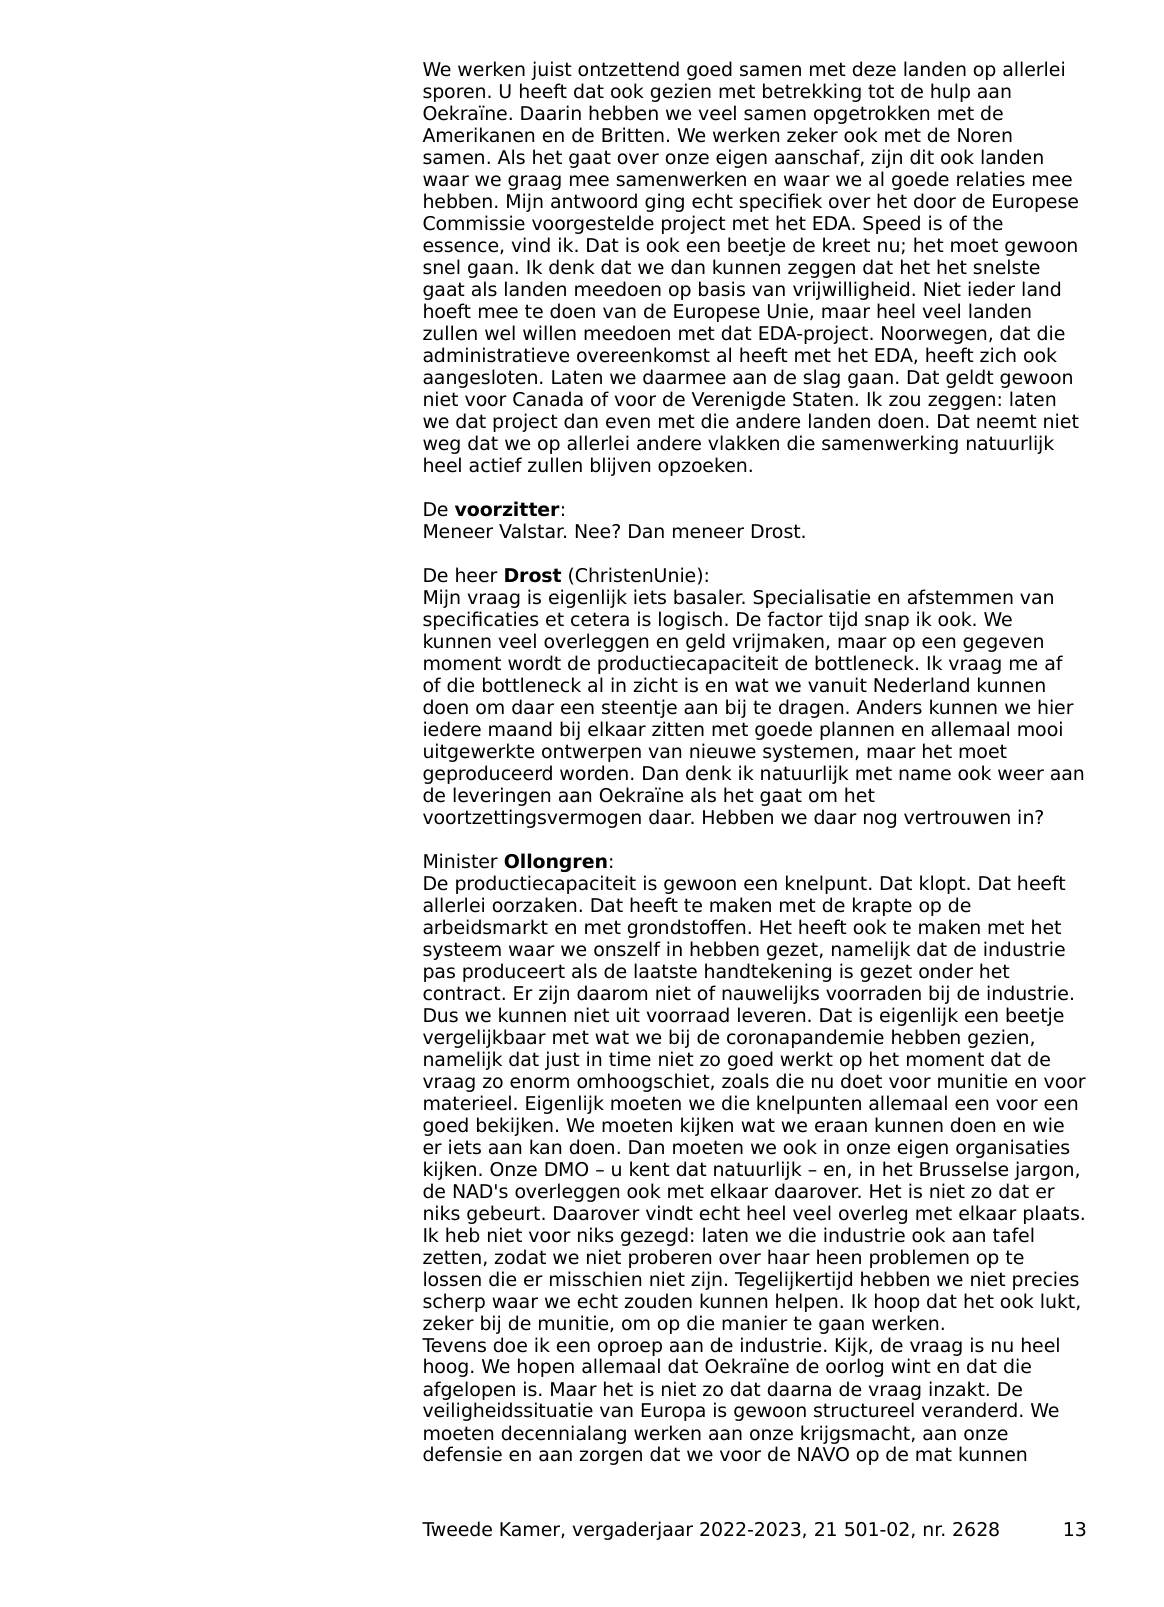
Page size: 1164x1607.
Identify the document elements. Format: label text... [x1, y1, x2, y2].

text De productiecapaciteit is gewoon een knelpunt. Dat klopt. Dat heeft allerlei oorzaken. Dat heeft te maken met de krapte op de arbeidsmarkt en met grondstoffen. Het heeft ook te maken met het systeem waar we onszelf in hebben gezet, namelijk dat de industrie pas produceert als de laatste handtekening is gezet onder het contract. Er zijn daarom niet of nauwelijks voorraden bij de industrie. Dus we kunnen niet uit voorraad leveren. Dat is eigenlijk een beetje vergelijkbaar met wat we bij de coronapandemie hebben gezien, namelijk dat just in time niet zo goed werkt op het moment dat de vraag zo enorm omhoogschiet, zoals die nu doet voor munitie en voor materieel. Eigenlijk moeten we die knelpunten allemaal een voor een goed bekijken. We moeten kijken wat we eraan kunnen doen en wie er iets aan kan doen. Dan moeten we ook in onze eigen organisaties kijken. Onze DMO – u kent dat natuurlijk – en, in het Brusselse jargon, de NAD's overleggen ook met elkaar daarover. Het is niet zo dat er niks gebeurt. Daarover vindt echt heel veel overleg met elkaar plaats. Ik heb niet voor niks gezegd: laten we die industrie ook aan tafel zetten, zodat we niet proberen over haar heen problemen op te lossen die er misschien niet zijn. Tegelijkertijd hebben we niet precies scherp waar we echt zouden kunnen helpen. Ik hoop dat het ook lukt, zeker bij de munitie, om op die manier te gaan werken. [422, 873, 1087, 1334]
text Mijn vraag is eigenlijk iets basaler. Specialisatie en afstemmen van specificaties et cetera is logisch. De factor tijd snap ik ook. We kunnen veel overleggen en geld vrijmaken, maar op een gegeven moment wordt de productiecapaciteit de bottleneck. Ik vraag me af of die bottleneck al in zicht is en wat we vanuit Nederland kunnen doen om daar een steentje aan bij te dragen. Anders kunnen we hier iedere maand bij elkaar zitten met goede plannen en allemaal mooi uitgewerkte ontwerpen van nieuwe systemen, maar het moet geproduceerd worden. Dan denk ik natuurlijk met name ook weer aan de leveringen aan Oekraïne als het gaat om het voortzettingsvermogen daar. Hebben we daar nog vertrouwen in? [422, 587, 1087, 829]
text De voorzitter: [422, 499, 1087, 521]
text De heer Drost (ChristenUnie): [422, 565, 1087, 587]
text Minister Ollongren: [422, 851, 1087, 873]
text We werken juist ontzettend goed samen met deze landen op allerlei sporen. U heeft dat ook gezien met betrekking tot de hulp aan Oekraïne. Daarin hebben we veel samen opgetrokken met de Amerikanen en de Britten. We werken zeker ook met de Noren samen. Als het gaat over onze eigen aanschaf, zijn dit ook landen waar we graag mee samenwerken en waar we al goede relaties mee hebben. Mijn antwoord ging echt specifiek over het door de Europese Commissie voorgestelde project met het EDA. Speed is of the essence, vind ik. Dat is ook een beetje de kreet nu; het moet gewoon snel gaan. Ik denk dat we dan kunnen zeggen dat het het snelste gaat als landen meedoen op basis van vrijwilligheid. Niet ieder land hoeft mee te doen van de Europese Unie, maar heel veel landen zullen wel willen meedoen met dat EDA-project. Noorwegen, dat die administratieve overeenkomst al heeft met het EDA, heeft zich ook aangesloten. Laten we daarmee aan de slag gaan. Dat geldt gewoon niet voor Canada of voor de Verenigde Staten. Ik zou zeggen: laten we dat project dan even met die andere landen doen. Dat neemt niet weg dat we op allerlei andere vlakken die samenwerking natuurlijk heel actief zullen blijven opzoeken. [422, 59, 1087, 477]
text Meneer Valstar. Nee? Dan meneer Drost. [422, 521, 1087, 543]
text Tevens doe ik een oproep aan de industrie. Kijk, de vraag is nu heel hoog. We hopen allemaal dat Oekraïne de oorlog wint en dat die afgelopen is. Maar het is niet zo dat daarna de vraag inzakt. De veiligheidssituatie van Europa is gewoon structureel veranderd. We moeten decennialang werken aan onze krijgsmacht, aan onze defensie en aan zorgen dat we voor de NAVO op de mat kunnen [422, 1334, 1087, 1466]
